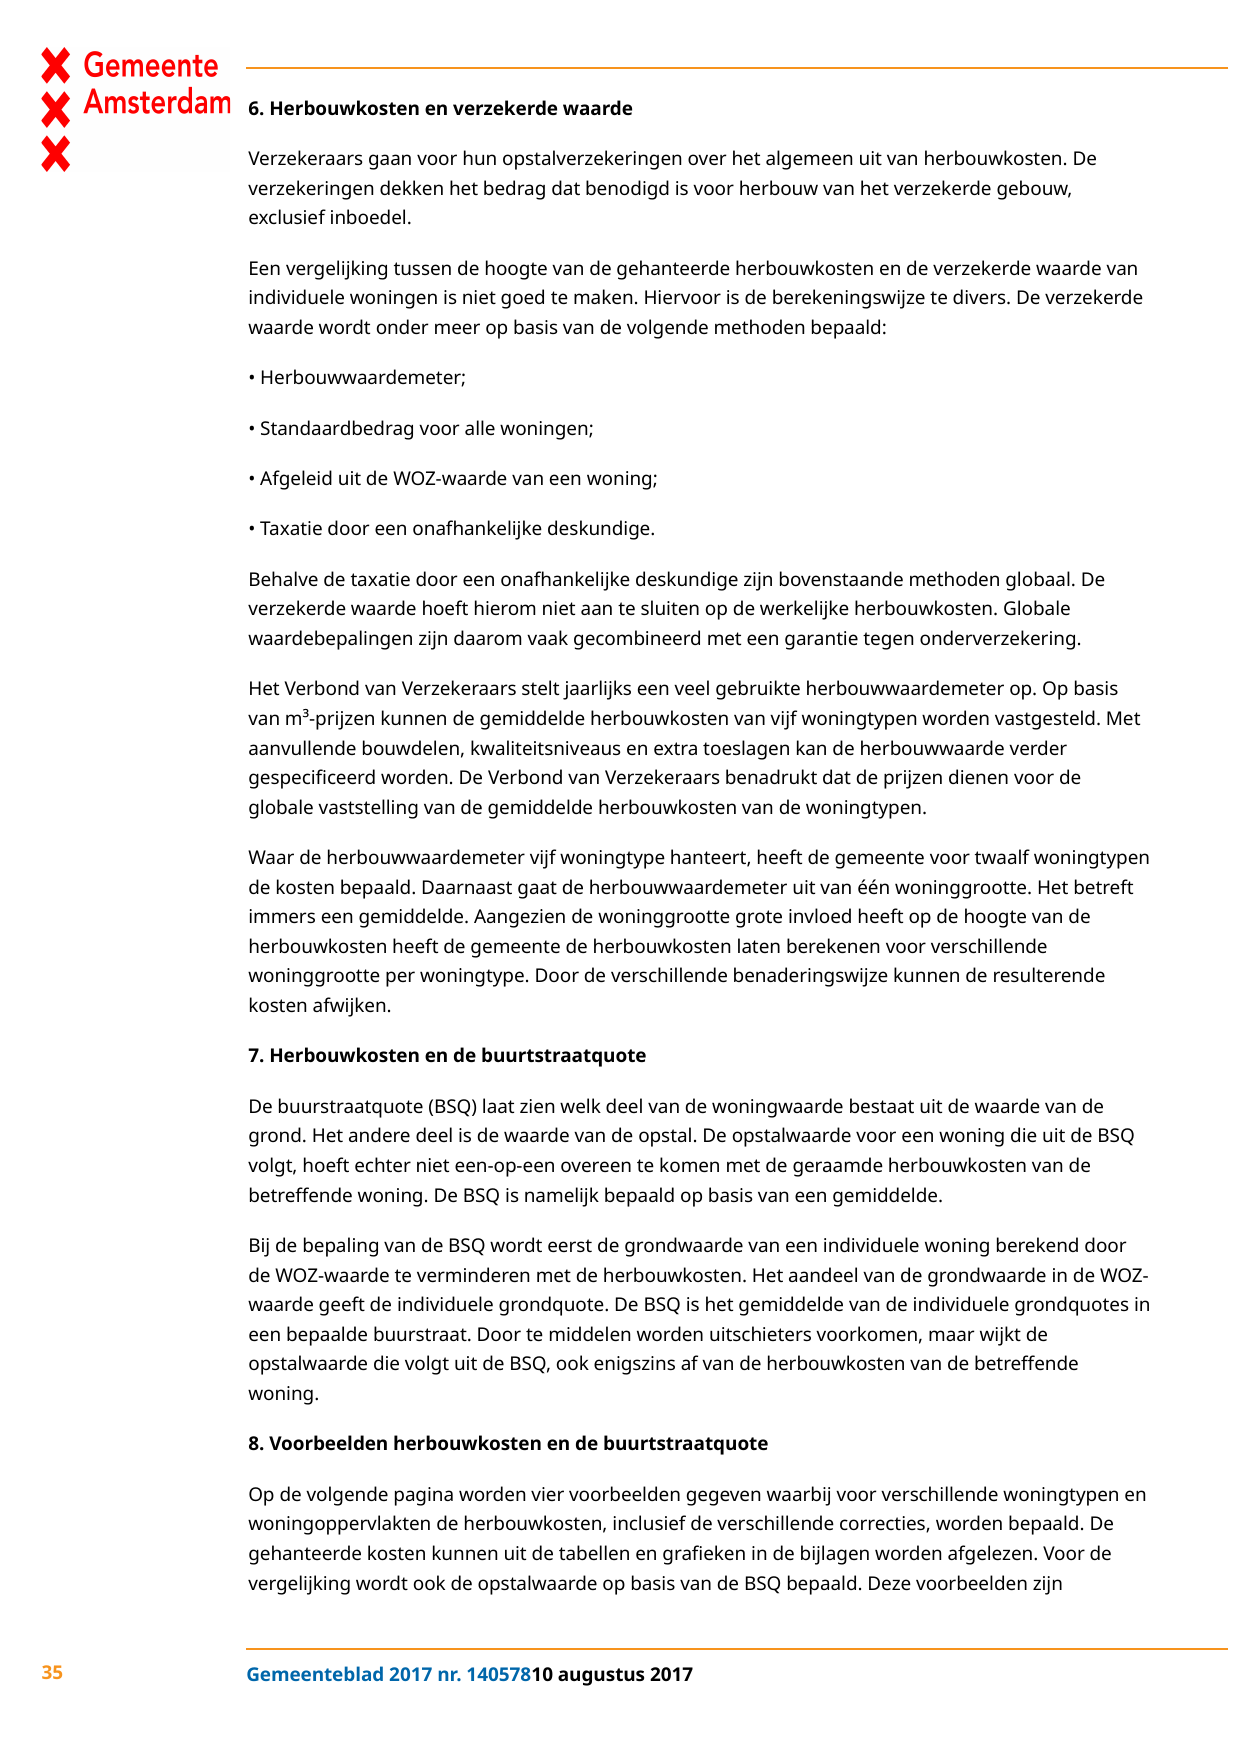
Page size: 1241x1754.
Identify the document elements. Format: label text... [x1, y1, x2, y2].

picture [41, 47, 231, 172]
text • Standaardbedrag voor alle woningen; [248, 415, 1152, 441]
text Verzekeraars gaan voor hun opstalverzekeringen over het algemeen uit van herbouwkosten. De verzekeringen dekken het bedrag dat benodigd is voor herbouw van het verzekerde gebouw, exclusief inboedel. [248, 145, 1152, 230]
text 7. Herbouwkosten en de buurtstraatquote [248, 1043, 1152, 1068]
text De buurstraatquote (BSQ) laat zien welk deel van de woningwaarde bestaat uit de waarde van de grond. Het andere deel is de waarde van de opstal. De opstalwaarde voor een woning die uit de BSQ volgt, hoeft echter niet een-op-een overeen te komen met de geraamde herbouwkosten van de betreffende woning. De BSQ is namelijk bepaald op basis van een gemiddelde. [248, 1093, 1152, 1208]
text Op de volgende pagina worden vier voorbeelden gegeven waarbij voor verschillende woningtypen en woningoppervlakten de herbouwkosten, inclusief de verschillende correcties, worden bepaald. De gehanteerde kosten kunnen uit de tabellen en grafieken in de bijlagen worden afgelezen. Voor de vergelijking wordt ook de opstalwaarde op basis van de BSQ bepaald. Deze voorbeelden zijn [248, 1481, 1152, 1596]
text • Afgeleid uit de WOZ-waarde van een woning; [248, 465, 1152, 491]
text Bij de bepaling van de BSQ wordt eerst de grondwaarde van een individuele woning berekend door de WOZ-waarde te verminderen met de herbouwkosten. Het aandeel van de grondwaarde in de WOZ-waarde geeft de individuele grondquote. De BSQ is het gemiddelde van de individuele grondquotes in een bepaalde buurstraat. Door te middelen worden uitschieters voorkomen, maar wijkt de opstalwaarde die volgt uit de BSQ, ook enigszins af van de herbouwkosten van de betreffende woning. [248, 1232, 1152, 1406]
text • Herbouwwaardemeter; [248, 364, 1152, 390]
text Een vergelijking tussen de hoogte van de gehanteerde herbouwkosten en de verzekerde waarde van individuele woningen is niet goed te maken. Hiervoor is de berekeningswijze te divers. De verzekerde waarde wordt onder meer op basis van de volgende methoden bepaald: [248, 255, 1152, 340]
text 6. Herbouwkosten en verzekerde waarde [248, 95, 1152, 121]
text Het Verbond van Verzekeraars stelt jaarlijks een veel gebruikte herbouwwaardemeter op. Op basis van m³-prijzen kunnen de gemiddelde herbouwkosten van vijf woningtypen worden vastgesteld. Met aanvullende bouwdelen, kwaliteitsniveaus en extra toeslagen kan de herbouwwaarde verder gespecificeerd worden. De Verbond van Verzekeraars benadrukt dat de prijzen dienen voor de globale vaststelling van de gemiddelde herbouwkosten van de woningtypen. [248, 676, 1152, 820]
text Waar de herbouwwaardemeter vijf woningtype hanteert, heeft de gemeente voor twaalf woningtypen de kosten bepaald. Daarnaast gaat de herbouwwaardemeter uit van één woninggrootte. Het betreft immers een gemiddelde. Aangezien de woninggrootte grote invloed heeft op de hoogte van de herbouwkosten heeft de gemeente de herbouwkosten laten berekenen voor verschillende woninggrootte per woningtype. Door de verschillende benaderingswijze kunnen de resulterende kosten afwijken. [248, 844, 1152, 1018]
text • Taxatie door een onafhankelijke deskundige. [248, 516, 1152, 541]
text Behalve de taxatie door een onafhankelijke deskundige zijn bovenstaande methoden globaal. De verzekerde waarde hoeft hierom niet aan te sluiten op de werkelijke herbouwkosten. Globale waardebepalingen zijn daarom vaak gecombineerd met een garantie tegen onderverzekering. [248, 566, 1152, 651]
text 8. Voorbeelden herbouwkosten en de buurtstraatquote [248, 1431, 1152, 1456]
